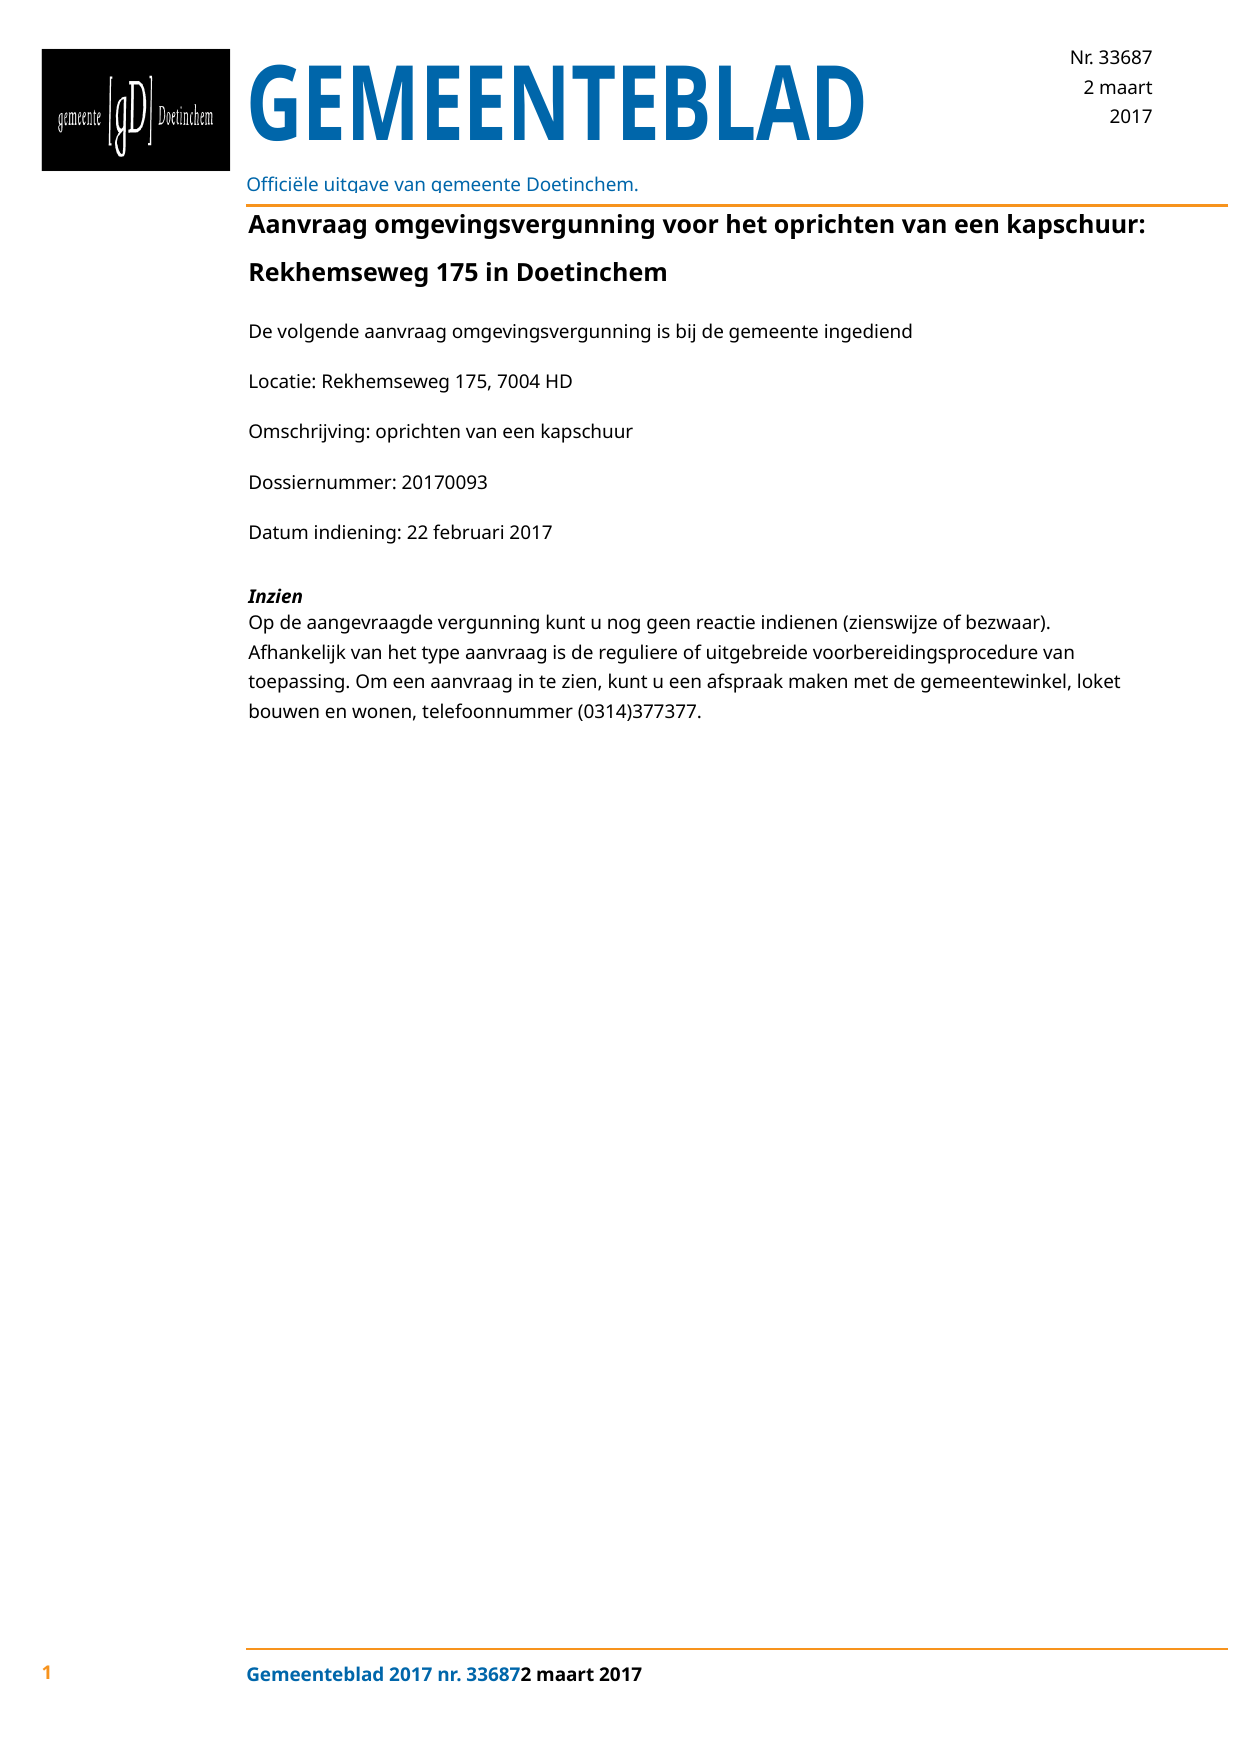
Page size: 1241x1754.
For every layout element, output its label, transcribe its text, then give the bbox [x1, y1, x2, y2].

text Inzien [248, 583, 1152, 609]
text Aanvraag omgevingsvergunning voor het oprichten van een kapschuur: Rekhemseweg 175 in Doetinchem [248, 207, 1152, 288]
text Locatie: Rekhemseweg 175, 7004 HD [248, 368, 1152, 394]
text Datum indiening: 22 februari 2017 [248, 519, 1152, 545]
text Dossiernummer: 20170093 [248, 469, 1152, 495]
text Omschrijving: oprichten van een kapschuur [248, 419, 1152, 444]
picture [41, 47, 231, 172]
text De volgende aanvraag omgevingsvergunning is bij de gemeente ingediend [248, 318, 1152, 344]
text Op de aangevraagde vergunning kunt u nog geen reactie indienen (zienswijze of bezwaar). Afhankelijk van het type aanvraag is de reguliere of uitgebreide voorbereidingsprocedure van toepassing. Om een aanvraag in te zien, kunt u een afspraak maken met de gemeentewinkel, loket bouwen en wonen, telefoonnummer (0314)377377. [248, 609, 1152, 724]
